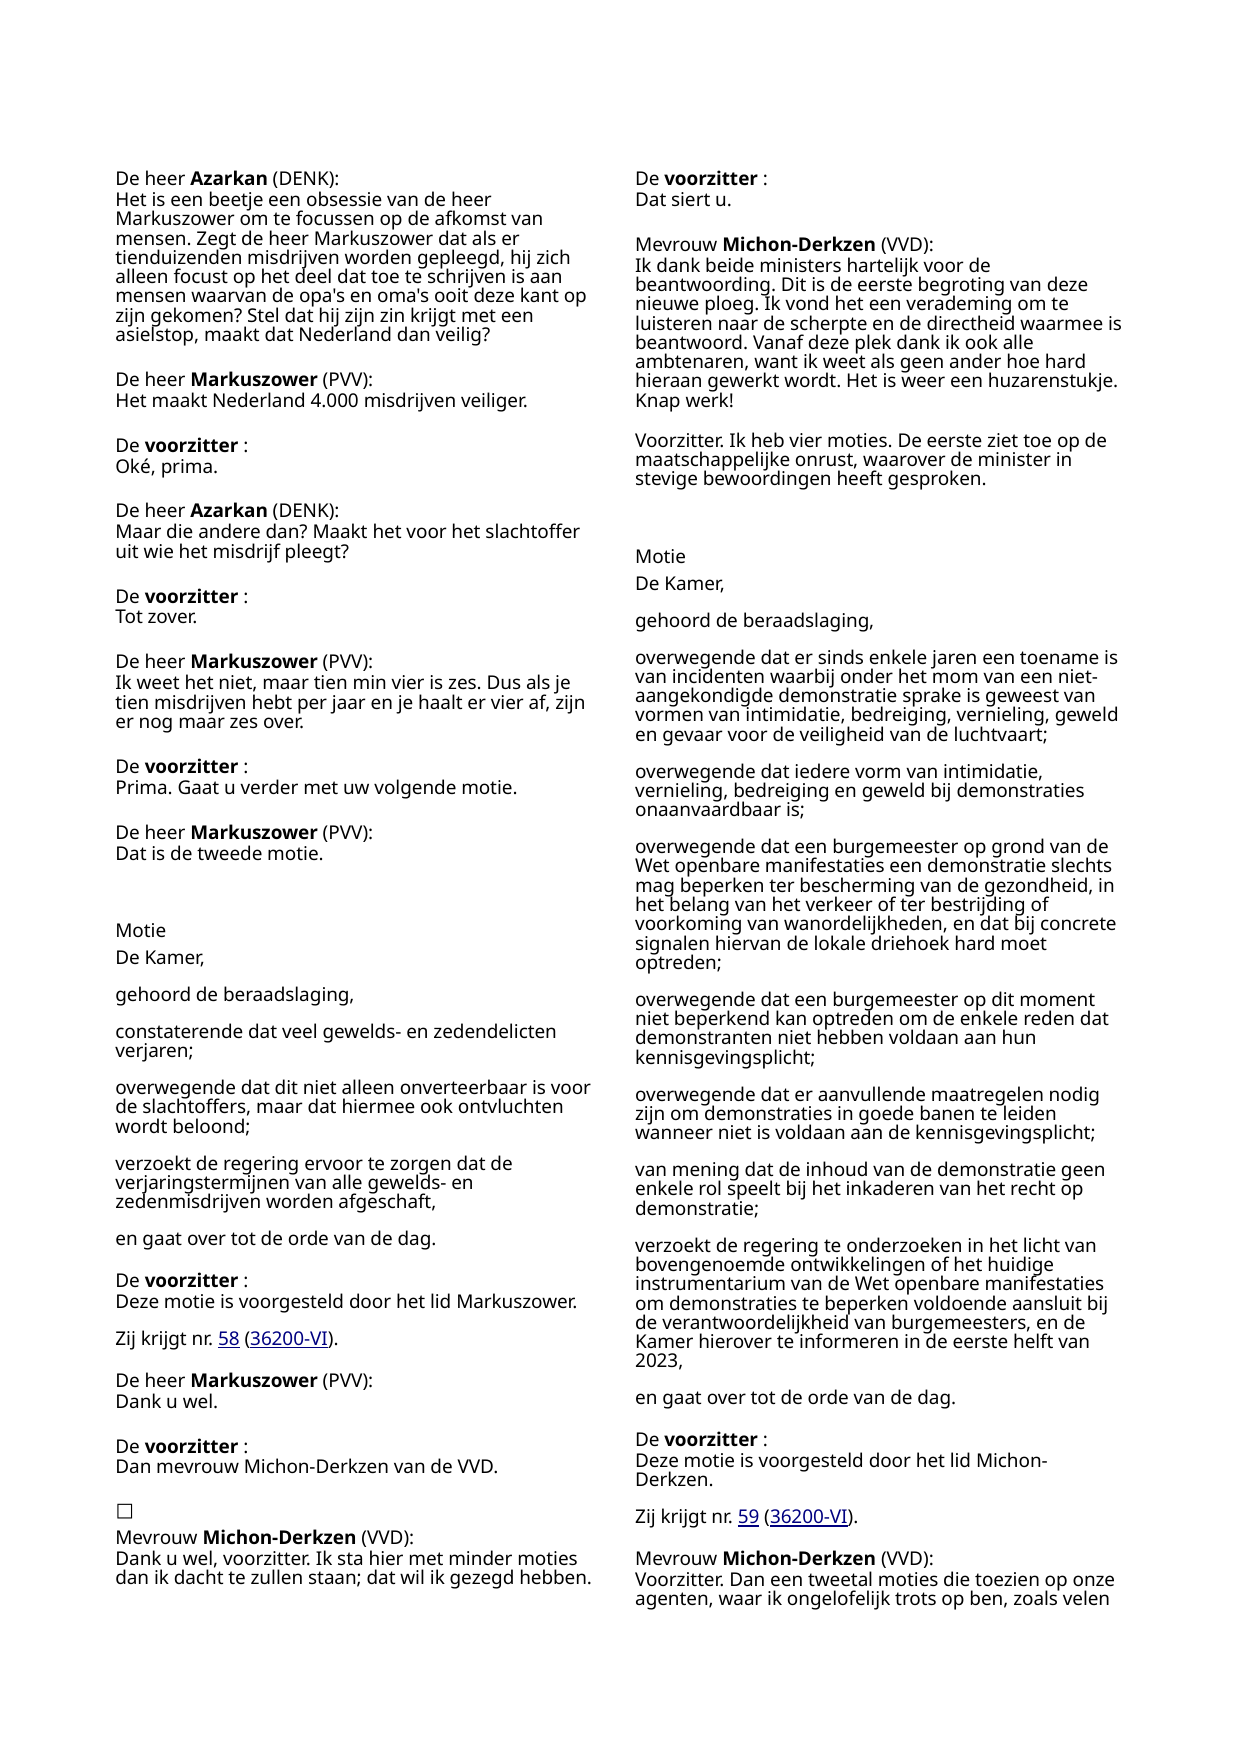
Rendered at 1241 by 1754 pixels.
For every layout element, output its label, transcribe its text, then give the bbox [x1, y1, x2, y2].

text gehoord de beraadslaging, [115, 986, 605, 1005]
text Dat siert u. [635, 191, 1125, 210]
text constaterende dat veel gewelds- en zedendelicten verjaren; [115, 1023, 605, 1061]
text De voorzitter : [115, 432, 605, 458]
text Voorzitter. Ik heb vier moties. De eerste ziet toe op de maatschappelijke onrust, waarover de minister in stevige bewoordingen heeft gesproken. [635, 432, 1125, 489]
text Het is een beetje een obsessie van de heer Markuszower om te focussen op de afkomst van mensen. Zegt de heer Markuszower dat als er tienduizenden misdrijven worden gepleegd, hij zich alleen focust op het deel dat toe te schrijven is aan mensen waarvan de opa's en oma's ooit deze kant op zijn gekomen? Stel dat hij zijn zin krijgt met een asielstop, maakt dat Nederland dan veilig? [115, 191, 605, 345]
text Motie [635, 543, 1125, 569]
text Deze motie is voorgesteld door het lid Markuszower. [115, 1293, 605, 1312]
text Ik dank beide ministers hartelijk voor de beantwoording. Dit is de eerste begroting van deze nieuwe ploeg. Ik vond het een verademing om te luisteren naar de scherpte en de directheid waarmee is beantwoord. Vanaf deze plek dank ik ook alle ambtenaren, want ik weet als geen ander hoe hard hieraan gewerkt wordt. Het is weer een huzarenstukje. Knap werk! [635, 257, 1125, 411]
text overwegende dat dit niet alleen onverteerbaar is voor de slachtoffers, maar dat hiermee ook ontvluchten wordt beloond; [115, 1079, 605, 1137]
text overwegende dat er sinds enkele jaren een toename is van incidenten waarbij onder het mom van een niet-aangekondigde demonstratie sprake is geweest van vormen van intimidatie, bedreiging, vernieling, geweld en gevaar voor de veiligheid van de luchtvaart; [635, 649, 1125, 745]
text De voorzitter : [635, 165, 1125, 191]
text De voorzitter : [635, 1426, 1125, 1452]
text Ik weet het niet, maar tien min vier is zes. Dus als je tien misdrijven hebt per jaar en je haalt er vier af, zijn er nog maar zes over. [115, 674, 605, 732]
text Motie [115, 917, 605, 943]
text ⬜ [115, 1499, 605, 1524]
text De heer Markuszower (PVV): [115, 1367, 605, 1393]
text verzoekt de regering ervoor te zorgen dat de verjaringstermijnen van alle gewelds- en zedenmisdrijven worden afgeschaft, [115, 1155, 605, 1212]
text De heer Azarkan (DENK): [115, 165, 605, 191]
text Oké, prima. [115, 458, 605, 477]
text De voorzitter : [115, 1267, 605, 1293]
text en gaat over tot de orde van de dag. [115, 1230, 605, 1249]
text Dank u wel, voorzitter. Ik sta hier met minder moties dan ik dacht te zullen staan; dat wil ik gezegd hebben. [115, 1550, 605, 1589]
text De voorzitter : [115, 1433, 605, 1458]
text overwegende dat een burgemeester op grond van de Wet openbare manifestaties een demonstratie slechts mag beperken ter bescherming van de gezondheid, in het belang van het verkeer of ter bestrijding of voorkoming van wanordelijkheden, en dat bij concrete signalen hiervan de lokale driehoek hard moet optreden; [635, 838, 1125, 973]
text gehoord de beraadslaging, [635, 612, 1125, 631]
text De Kamer, [115, 949, 605, 968]
text en gaat over tot de orde van de dag. [635, 1389, 1125, 1408]
text De heer Markuszower (PVV): [115, 819, 605, 844]
text overwegende dat iedere vorm van intimidatie, vernieling, bedreiging en geweld bij demonstraties onaanvaardbaar is; [635, 763, 1125, 821]
text De voorzitter : [115, 583, 605, 608]
text De voorzitter : [115, 753, 605, 779]
text Voorzitter. Dan een tweetal moties die toezien op onze agenten, waar ik ongelofelijk trots op ben, zoals velen [635, 1571, 1125, 1609]
text verzoekt de regering te onderzoeken in het licht van bovengenoemde ontwikkelingen of het huidige instrumentarium van de Wet openbare manifestaties om demonstraties te beperken voldoende aansluit bij de verantwoordelijkheid van burgemeesters, en de Kamer hierover te informeren in de eerste helft van 2023, [635, 1237, 1125, 1372]
text De heer Markuszower (PVV): [115, 649, 605, 674]
text Mevrouw Michon-Derkzen (VVD): [115, 1524, 605, 1550]
text Dank u wel. [115, 1393, 605, 1412]
text overwegende dat er aanvullende maatregelen nodig zijn om demonstraties in goede banen te leiden wanneer niet is voldaan aan de kennisgevingsplicht; [635, 1086, 1125, 1143]
text van mening dat de inhoud van de demonstratie geen enkele rol speelt bij het inkaderen van het recht op demonstratie; [635, 1161, 1125, 1219]
text Dan mevrouw Michon-Derkzen van de VVD. [115, 1458, 605, 1478]
text De Kamer, [635, 575, 1125, 594]
text De heer Azarkan (DENK): [115, 498, 605, 523]
text Prima. Gaat u verder met uw volgende motie. [115, 779, 605, 798]
text Dat is de tweede motie. [115, 844, 605, 864]
text Het maakt Nederland 4.000 misdrijven veiliger. [115, 392, 605, 411]
text Zij krijgt nr. 59 (36200-VI). [635, 1508, 1125, 1527]
text overwegende dat een burgemeester op dit moment niet beperkend kan optreden om de enkele reden dat demonstranten niet hebben voldaan aan hun kennisgevingsplicht; [635, 991, 1125, 1068]
text De heer Markuszower (PVV): [115, 366, 605, 392]
text Zij krijgt nr. 58 (36200-VI). [115, 1330, 605, 1349]
text Tot zover. [115, 608, 605, 628]
text Deze motie is voorgesteld door het lid Michon-Derkzen. [635, 1452, 1125, 1491]
text Mevrouw Michon-Derkzen (VVD): [635, 231, 1125, 257]
text Mevrouw Michon-Derkzen (VVD): [635, 1545, 1125, 1571]
text Maar die andere dan? Maakt het voor het slachtoffer uit wie het misdrijf pleegt? [115, 523, 605, 562]
